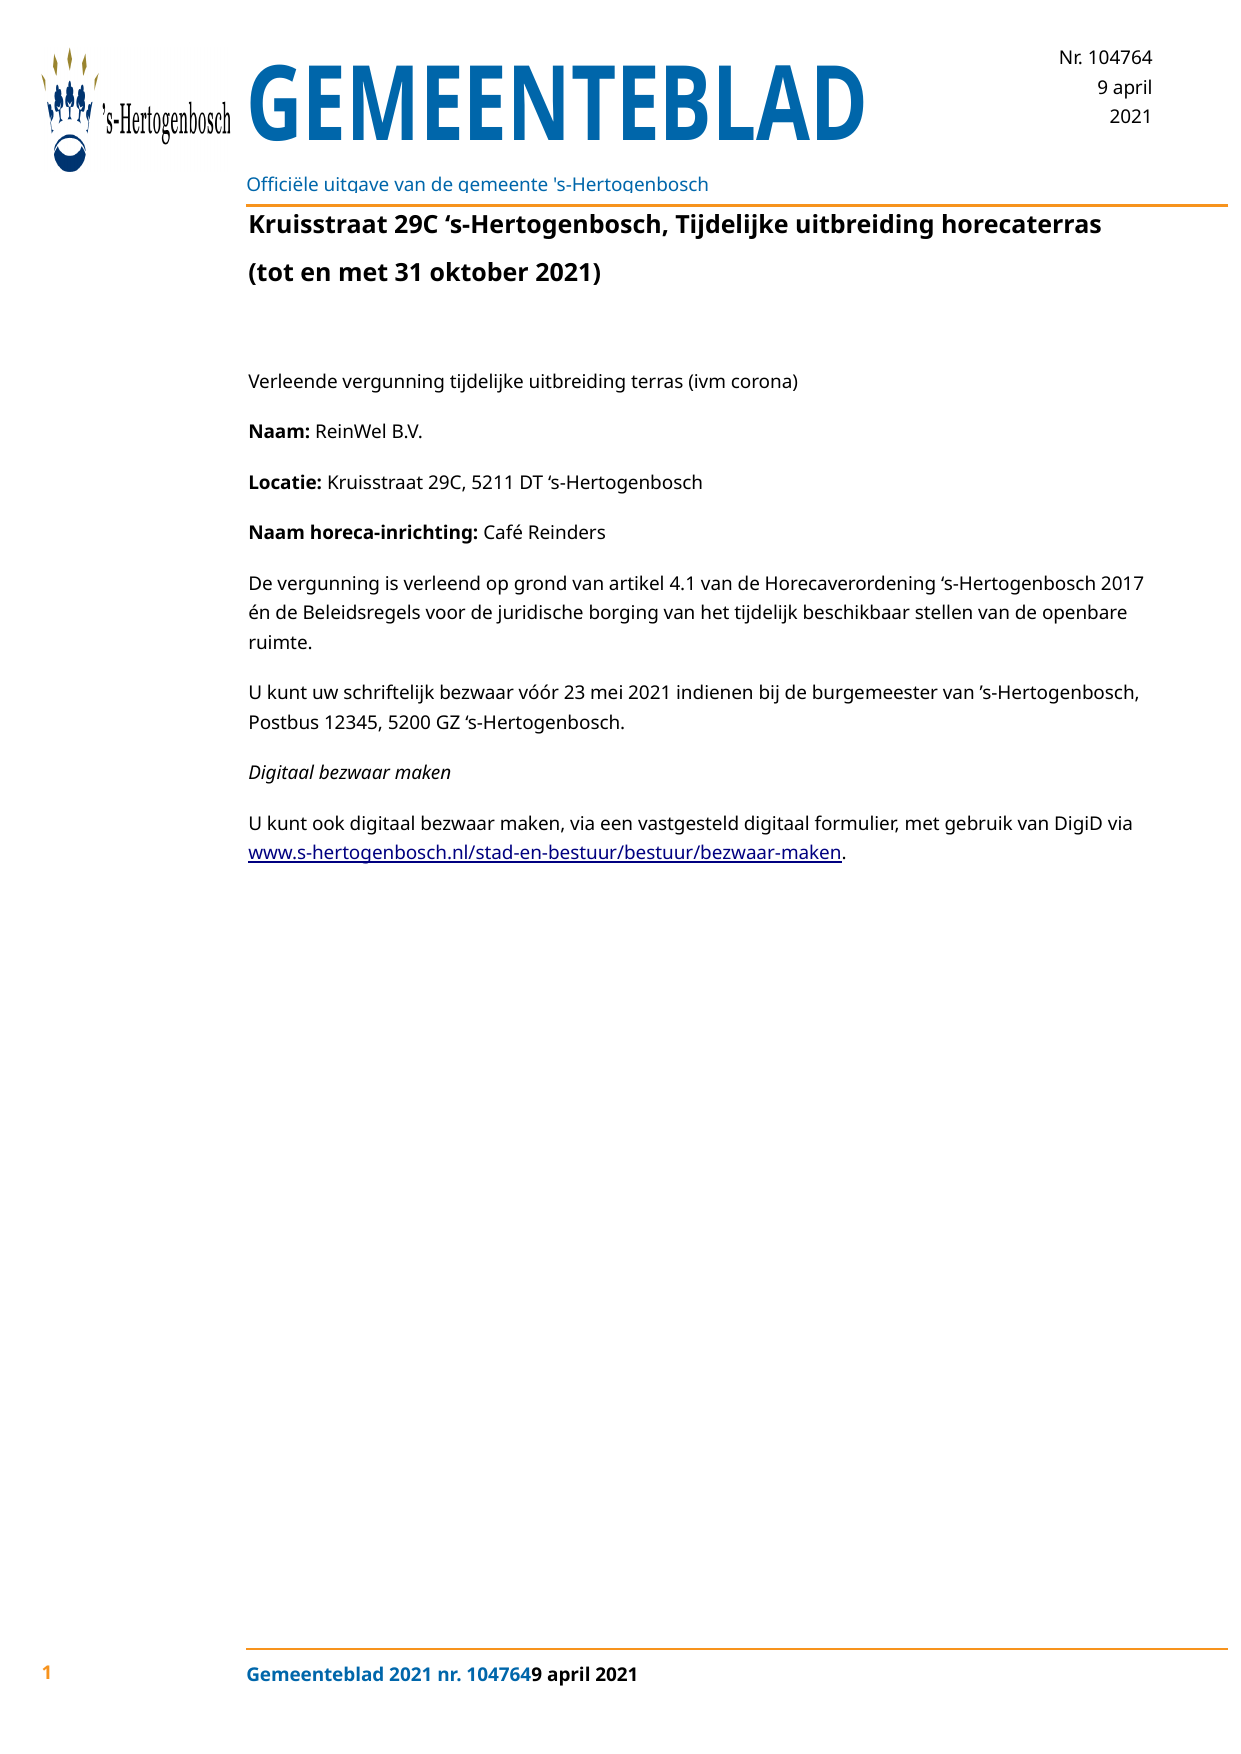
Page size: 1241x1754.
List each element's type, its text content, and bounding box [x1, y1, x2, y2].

text Naam horeca-inrichting: Café Reinders [248, 519, 1152, 545]
text Verleende vergunning tijdelijke uitbreiding terras (ivm corona) [248, 368, 1152, 394]
picture [41, 47, 231, 172]
text Digitaal bezwaar maken [248, 759, 1152, 785]
text U kunt ook digitaal bezwaar maken, via een vastgesteld digitaal formulier, met gebruik van DigiD via www.s-hertogenbosch.nl/stad-en-bestuur/bestuur/bezwaar-maken. [248, 810, 1152, 865]
text De vergunning is verleend op grond van artikel 4.1 van de Horecaverordening ‘s-Hertogenbosch 2017 én de Beleidsregels voor de juridische borging van het tijdelijk beschikbaar stellen van de openbare ruimte. [248, 570, 1152, 655]
text Kruisstraat 29C ‘s-Hertogenbosch, Tijdelijke uitbreiding horecaterras (tot en met 31 oktober 2021) [248, 207, 1152, 288]
text Naam: ReinWel B.V. [248, 419, 1152, 444]
text U kunt uw schriftelijk bezwaar vóór 23 mei 2021 indienen bij de burgemeester van ’s-Hertogenbosch, Postbus 12345, 5200 GZ ‘s-Hertogenbosch. [248, 679, 1152, 735]
text Locatie: Kruisstraat 29C, 5211 DT ‘s-Hertogenbosch [248, 469, 1152, 495]
